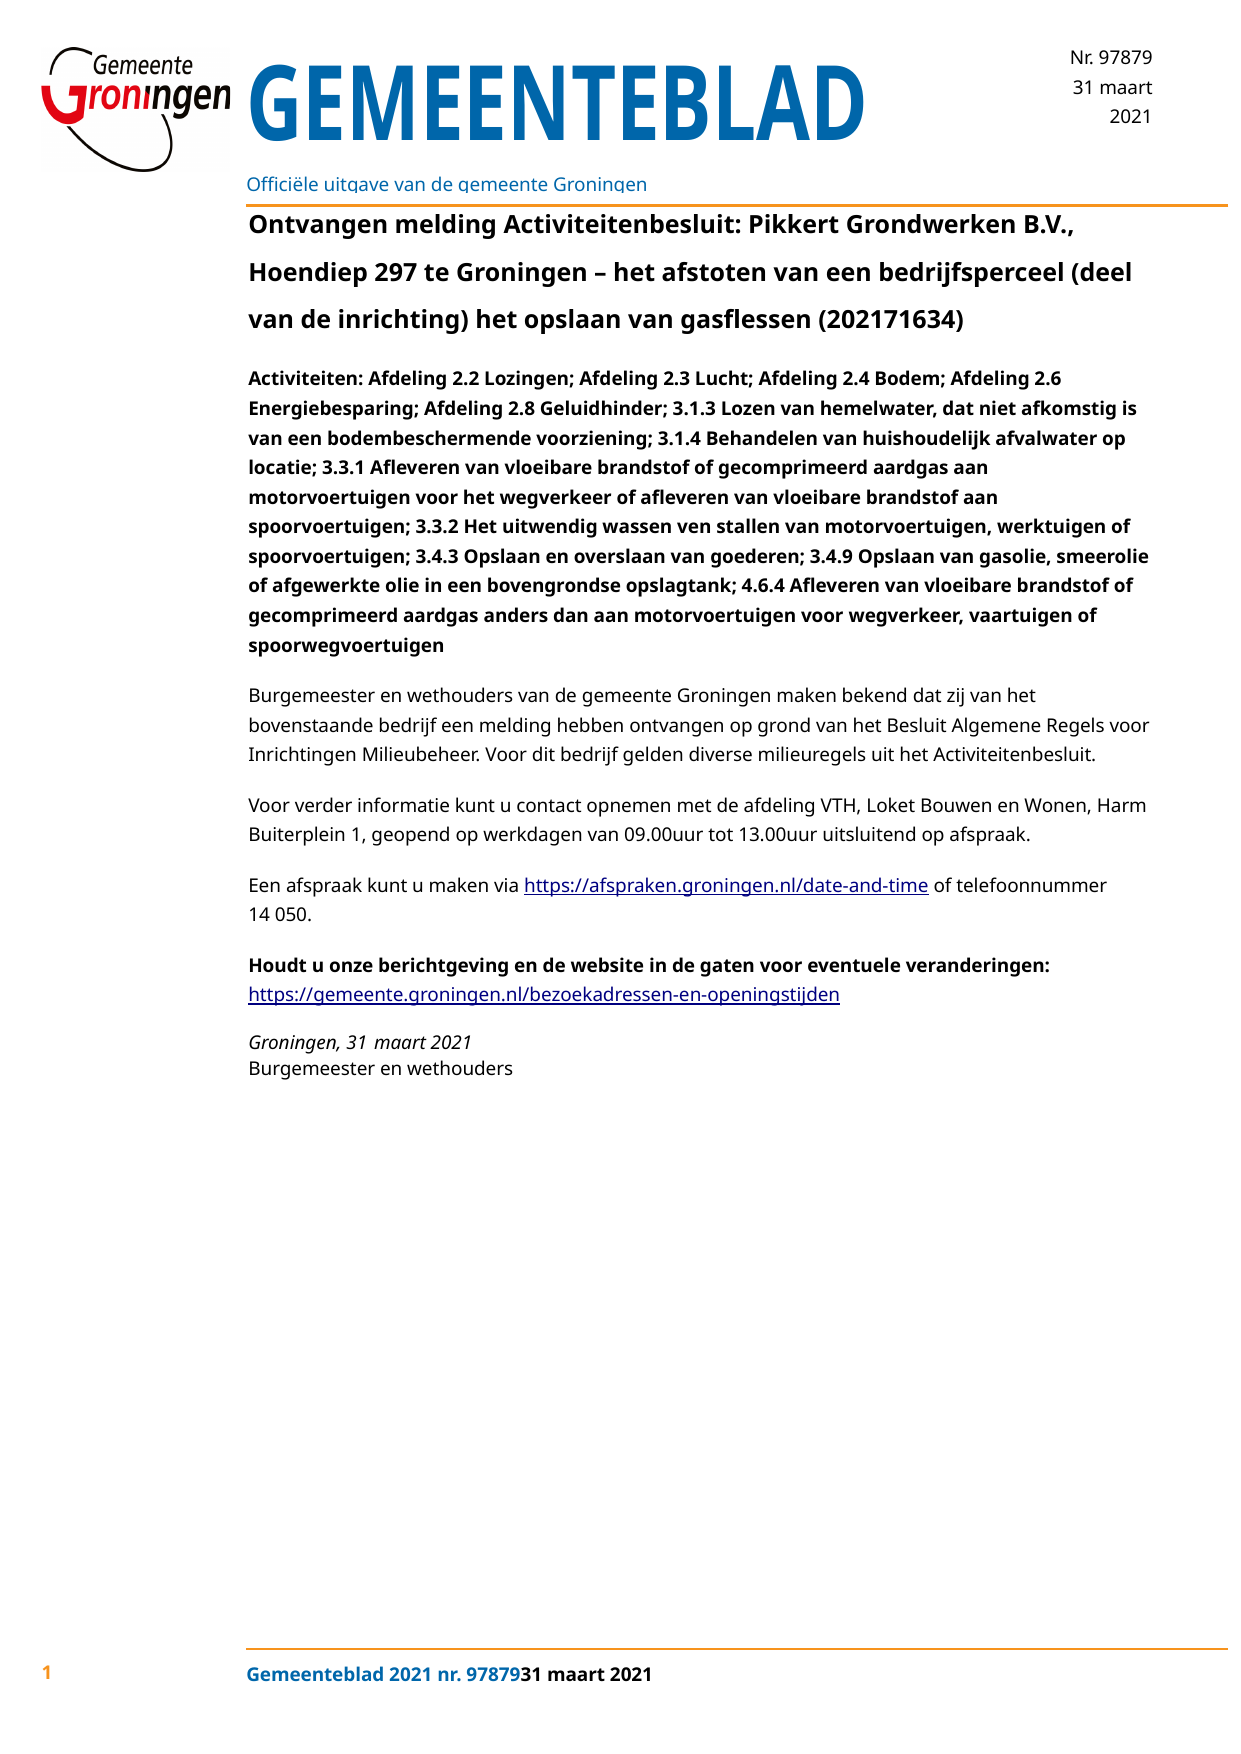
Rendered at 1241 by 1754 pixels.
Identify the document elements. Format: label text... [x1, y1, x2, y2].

text Activiteiten: Afdeling 2.2 Lozingen; Afdeling 2.3 Lucht; Afdeling 2.4 Bodem; Afdeling 2.6 Energiebesparing; Afdeling 2.8 Geluidhinder; 3.1.3 Lozen van hemelwater, dat niet afkomstig is van een bodembeschermende voorziening; 3.1.4 Behandelen van huishoudelijk afvalwater op locatie; 3.3.1 Afleveren van vloeibare brandstof of gecomprimeerd aardgas aan motorvoertuigen voor het wegverkeer of afleveren van vloeibare brandstof aan spoorvoertuigen; 3.3.2 Het uitwendig wassen ven stallen van motorvoertuigen, werktuigen of spoorvoertuigen; 3.4.3 Opslaan en overslaan van goederen; 3.4.9 Opslaan van gasolie, smeerolie of afgewerkte olie in een bovengrondse opslagtank; 4.6.4 Afleveren van vloeibare brandstof of gecomprimeerd aardgas anders dan aan motorvoertuigen voor wegverkeer, vaartuigen of spoorwegvoertuigen [248, 366, 1152, 657]
text Burgemeester en wethouders van de gemeente Groningen maken bekend dat zij van het bovenstaande bedrijf een melding hebben ontvangen op grond van het Besluit Algemene Regels voor Inrichtingen Milieubeheer. Voor dit bedrijf gelden diverse milieuregels uit het Activiteitenbesluit. [248, 682, 1152, 767]
text Ontvangen melding Activiteitenbesluit: Pikkert Grondwerken B.V., Hoendiep 297 te Groningen – het afstoten van een bedrijfsperceel (deel van de inrichting) het opslaan van gasflessen (202171634) [248, 207, 1152, 336]
text Voor verder informatie kunt u contact opnemen met de afdeling VTH, Loket Bouwen en Wonen, Harm Buiterplein 1, geopend op werkdagen van 09.00uur tot 13.00uur uitsluitend op afspraak. [248, 792, 1152, 847]
text Een afspraak kunt u maken via https://afspraken.groningen.nl/date-and-time of telefoonnummer 14 050. [248, 872, 1152, 927]
text Groningen, 31 maart 2021 [248, 1029, 1152, 1055]
text Burgemeester en wethouders [248, 1055, 1152, 1081]
text Houdt u onze berichtgeving en de website in de gaten voor eventuele veranderingen: https://gemeente.groningen.nl/bezoekadressen-en-openingstijden [248, 952, 1152, 1007]
picture [41, 47, 231, 172]
